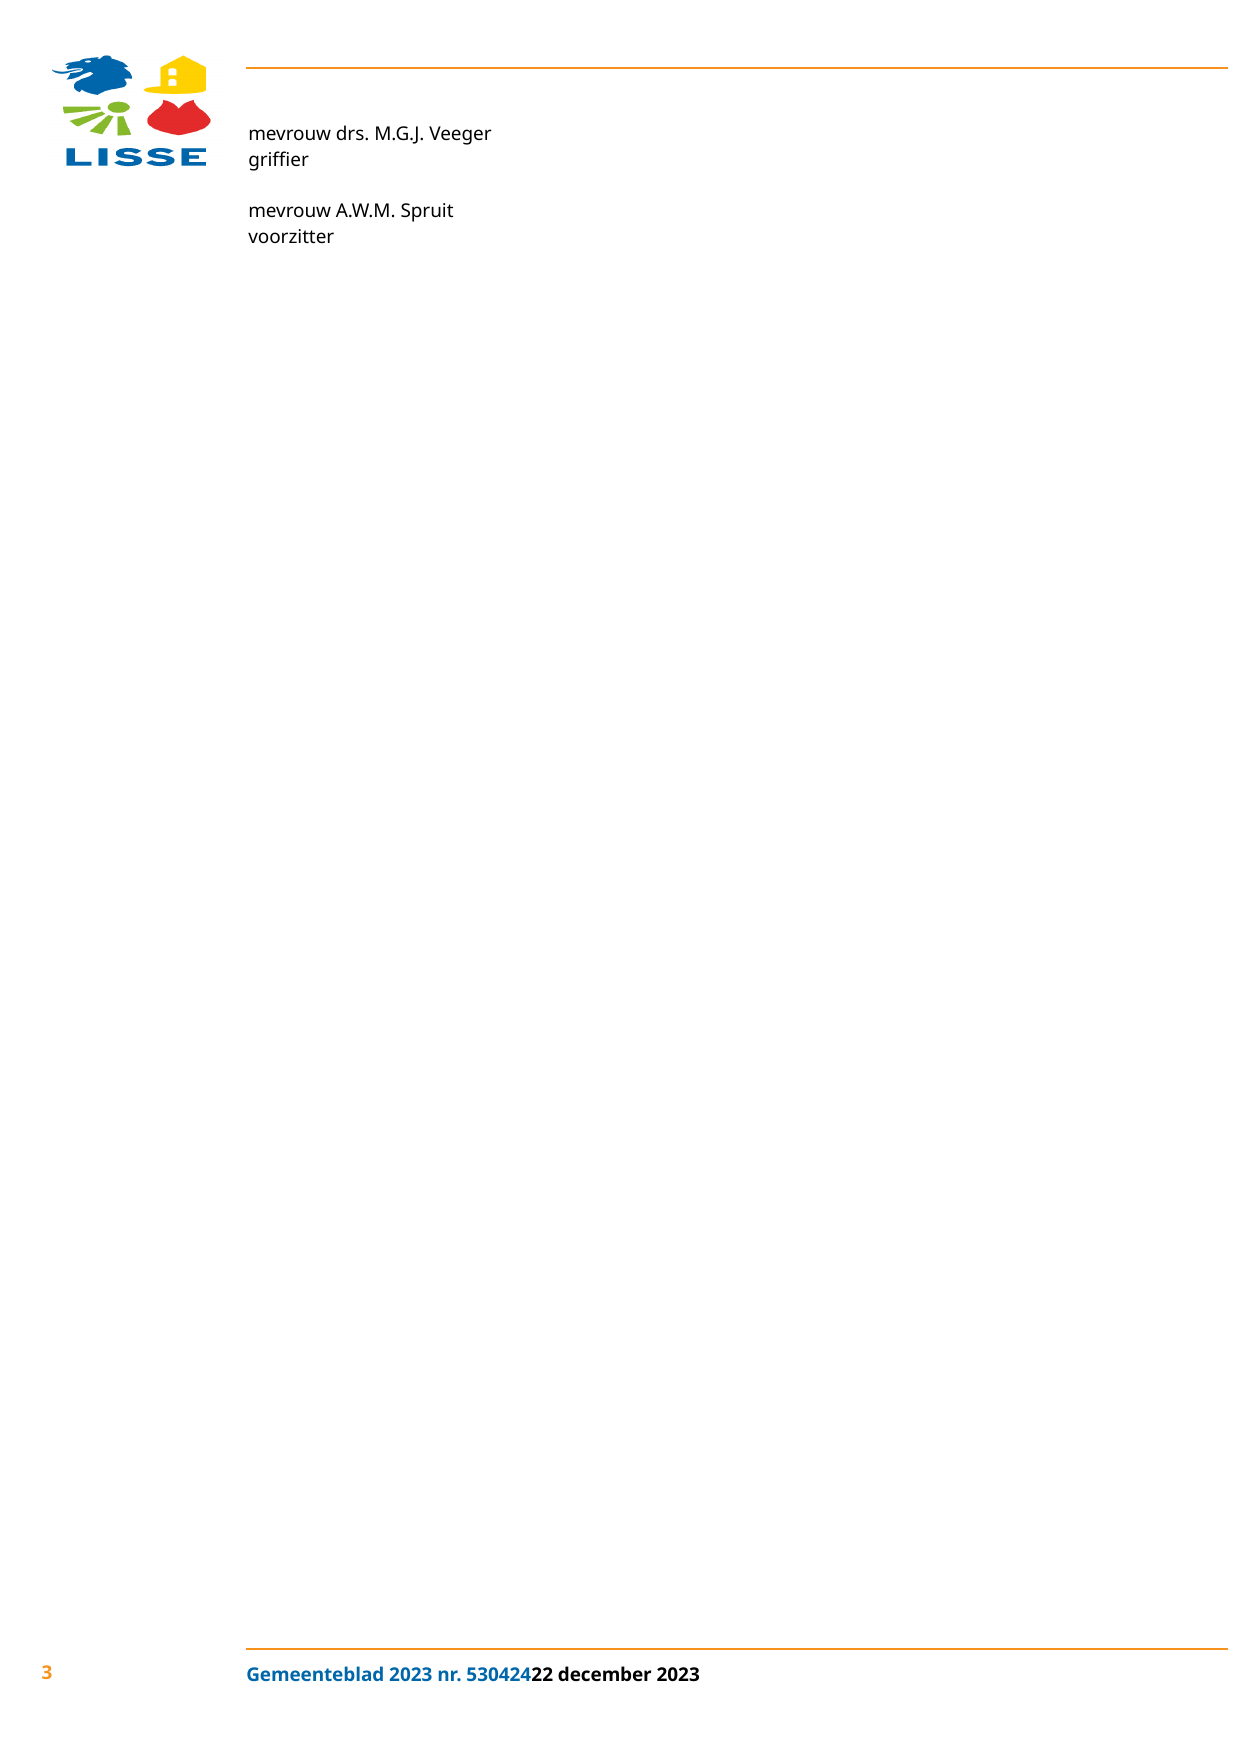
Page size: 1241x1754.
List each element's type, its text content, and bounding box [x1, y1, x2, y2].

text voorzitter [248, 223, 1152, 249]
picture [41, 47, 231, 172]
text griffier [248, 146, 1152, 172]
text mevrouw drs. M.G.J. Veeger [248, 121, 1152, 146]
text mevrouw A.W.M. Spruit [248, 198, 1152, 223]
